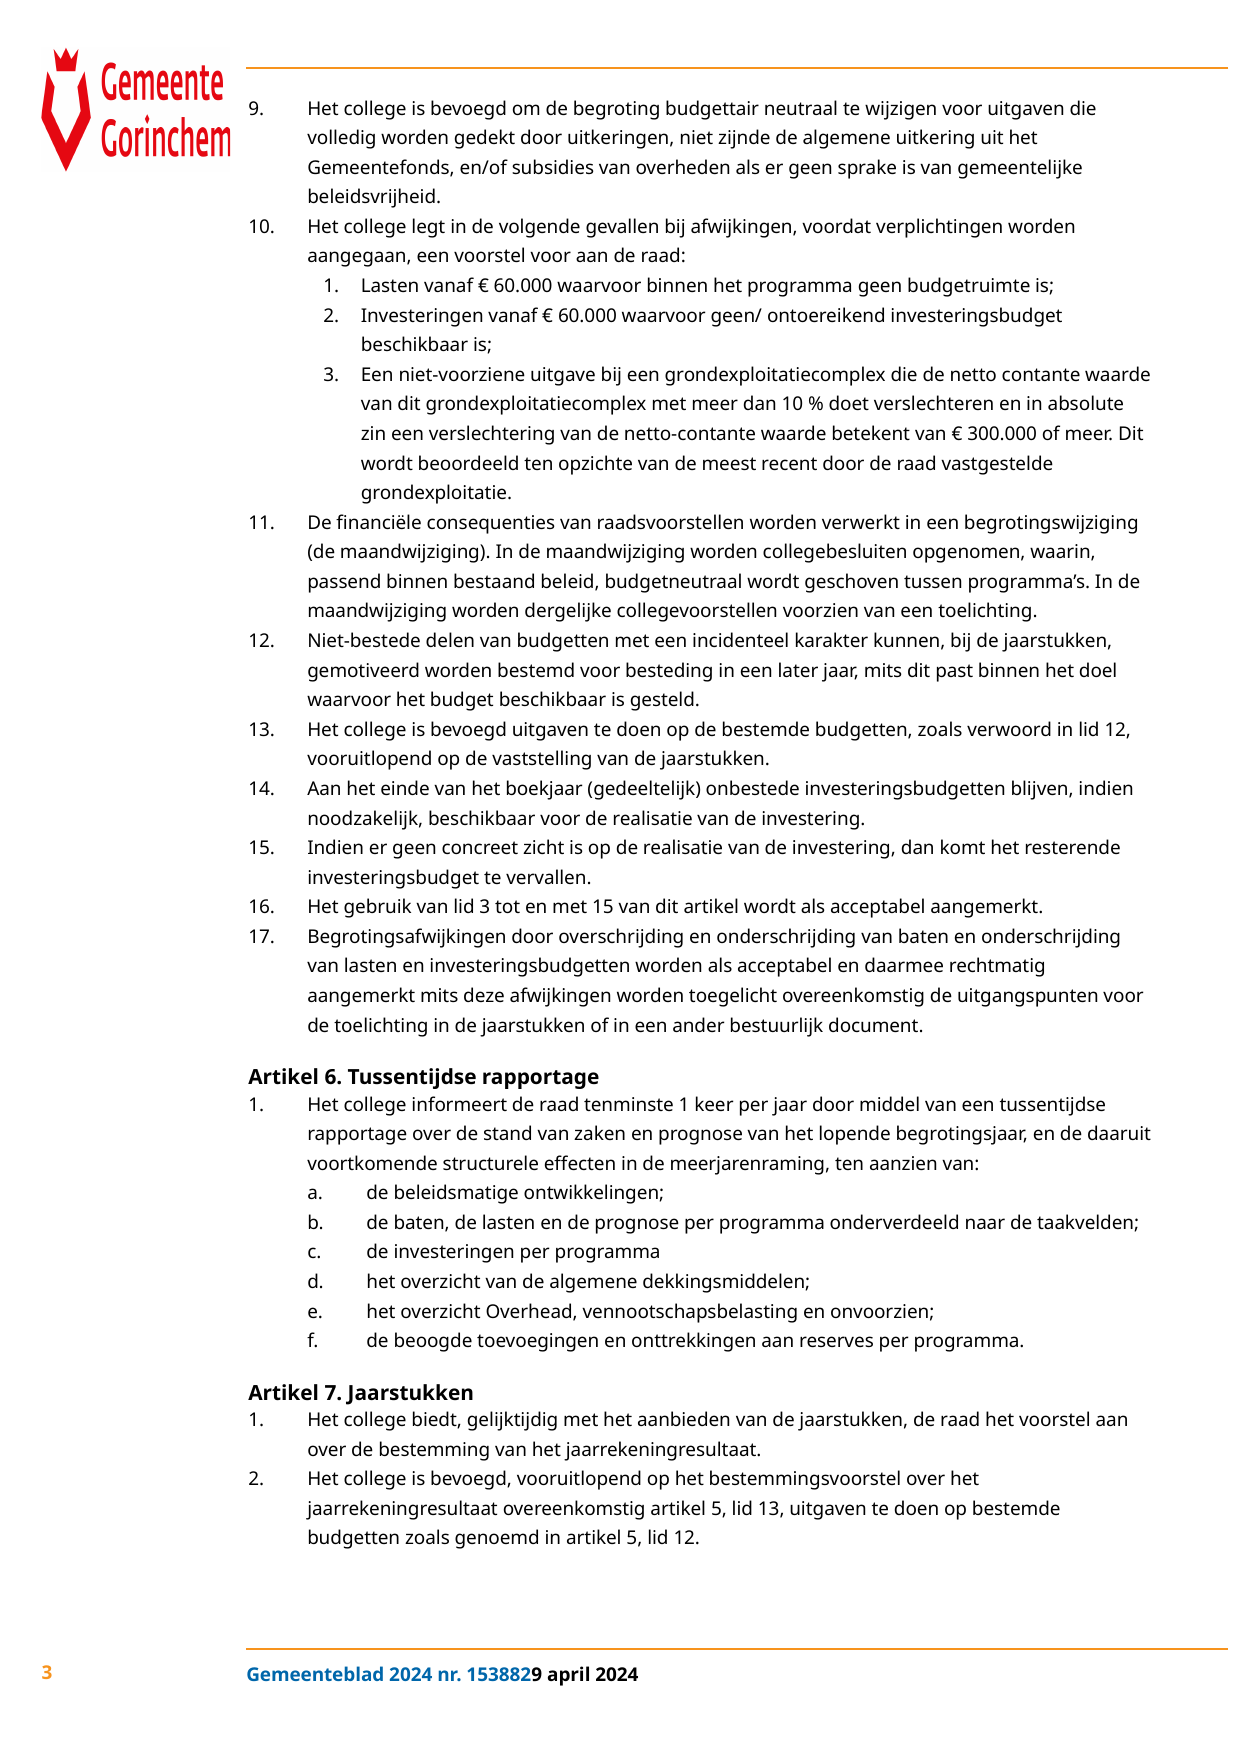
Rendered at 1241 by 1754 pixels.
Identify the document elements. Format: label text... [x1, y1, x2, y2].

list Het college legt in de volgende gevallen bij afwijkingen, voordat verplichtingen worden aangegaan, een voorstel voor aan de raad: [248, 213, 1152, 268]
text Artikel 7. Jaarstukken [248, 1378, 1152, 1406]
list Het gebruik van lid 3 tot en met 15 van dit artikel wordt als acceptabel aangemerkt. [248, 893, 1152, 919]
list de investeringen per programma [307, 1239, 1152, 1264]
list Het college informeert de raad tenminste 1 keer per jaar door middel van een tussentijdse rapportage over de stand van zaken en prognose van het lopende begrotingsjaar, en de daaruit voortkomende structurele effecten in de meerjarenraming, ten aanzien van: [248, 1091, 1152, 1176]
list Indien er geen concreet zicht is op de realisatie van de investering, dan komt het resterende investeringsbudget te vervallen. [248, 834, 1152, 890]
list De financiële consequenties van raadsvoorstellen worden verwerkt in een begrotingswijziging (de maandwijziging). In de maandwijziging worden collegebesluiten opgenomen, waarin, passend binnen bestaand beleid, budgetneutraal wordt geschoven tussen programma’s. In de maandwijziging worden dergelijke collegevoorstellen voorzien van een toelichting. [248, 509, 1152, 623]
picture [41, 47, 231, 172]
list Aan het einde van het boekjaar (gedeeltelijk) onbestede investeringsbudgetten blijven, indien noodzakelijk, beschikbaar voor de realisatie van de investering. [248, 775, 1152, 831]
list Een niet-voorziene uitgave bij een grondexploitatiecomplex die de netto contante waarde van dit grondexploitatiecomplex met meer dan 10 % doet verslechteren en in absolute zin een verslechtering van de netto-contante waarde betekent van € 300.000 of meer. Dit wordt beoordeeld ten opzichte van de meest recent door de raad vastgestelde grondexploitatie. [323, 361, 1152, 505]
list de baten, de lasten en de prognose per programma onderverdeeld naar de taakvelden; [307, 1209, 1152, 1235]
list Het college biedt, gelijktijdig met het aanbieden van de jaarstukken, de raad het voorstel aan over de bestemming van het jaarrekeningresultaat. [248, 1406, 1152, 1462]
list Het college is bevoegd uitgaven te doen op de bestemde budgetten, zoals verwoord in lid 12, vooruitlopend op de vaststelling van de jaarstukken. [248, 716, 1152, 771]
list Het college is bevoegd om de begroting budgettair neutraal te wijzigen voor uitgaven die volledig worden gedekt door uitkeringen, niet zijnde de algemene uitkering uit het Gemeentefonds, en/of subsidies van overheden als er geen sprake is van gemeentelijke beleidsvrijheid. [248, 95, 1152, 209]
list het overzicht Overhead, vennootschapsbelasting en onvoorzien; [307, 1298, 1152, 1323]
text Artikel 6. Tussentijdse rapportage [248, 1062, 1152, 1091]
list de beleidsmatige ontwikkelingen; [307, 1179, 1152, 1205]
list Het college is bevoegd, vooruitlopend op het bestemmingsvoorstel over het jaarrekeningresultaat overeenkomstig artikel 5, lid 13, uitgaven te doen op bestemde budgetten zoals genoemd in artikel 5, lid 12. [248, 1465, 1152, 1550]
list Investeringen vanaf € 60.000 waarvoor geen/ ontoereikend investeringsbudget beschikbaar is; [323, 302, 1152, 357]
list Niet-bestede delen van budgetten met een incidenteel karakter kunnen, bij de jaarstukken, gemotiveerd worden bestemd voor besteding in een later jaar, mits dit past binnen het doel waarvoor het budget beschikbaar is gesteld. [248, 627, 1152, 712]
list Begrotingsafwijkingen door overschrijding en onderschrijding van baten en onderschrijding van lasten en investeringsbudgetten worden als acceptabel en daarmee rechtmatig aangemerkt mits deze afwijkingen worden toegelicht overeenkomstig de uitgangspunten voor de toelichting in de jaarstukken of in een ander bestuurlijk document. [248, 923, 1152, 1038]
list het overzicht van de algemene dekkingsmiddelen; [307, 1268, 1152, 1294]
list Lasten vanaf € 60.000 waarvoor binnen het programma geen budgetruimte is; [323, 272, 1152, 298]
list de beoogde toevoegingen en onttrekkingen aan reserves per programma. [307, 1327, 1152, 1353]
